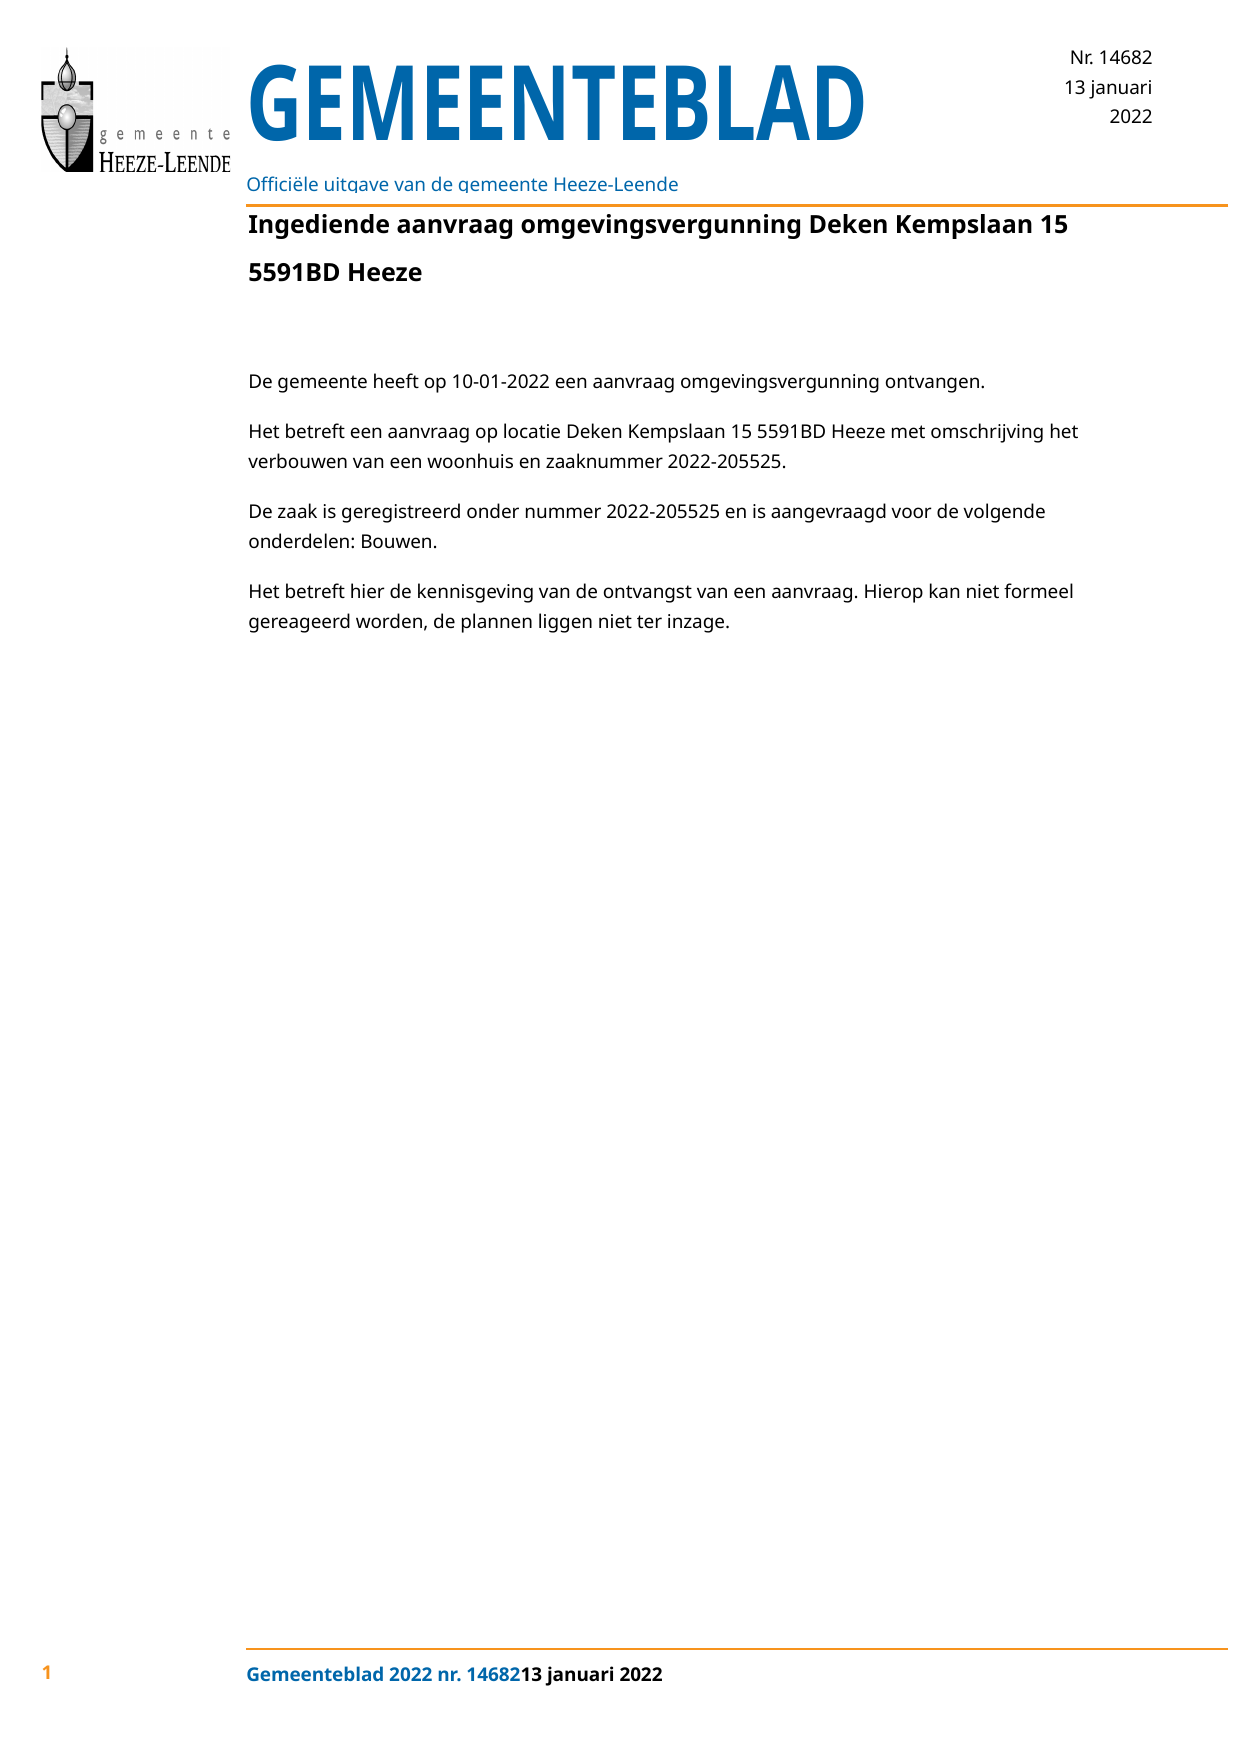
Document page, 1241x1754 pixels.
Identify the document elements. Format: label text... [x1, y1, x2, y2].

text Ingediende aanvraag omgevingsvergunning Deken Kempslaan 15 5591BD Heeze [248, 207, 1152, 288]
text De zaak is geregistreerd onder nummer 2022-205525 en is aangevraagd voor de volgende onderdelen: Bouwen. [248, 499, 1152, 554]
text Het betreft hier de kennisgeving van de ontvangst van een aanvraag. Hierop kan niet formeel gereageerd worden, de plannen liggen niet ter inzage. [248, 579, 1152, 634]
text Het betreft een aanvraag op locatie Deken Kempslaan 15 5591BD Heeze met omschrijving het verbouwen van een woonhuis en zaaknummer 2022-205525. [248, 419, 1152, 474]
text De gemeente heeft op 10-01-2022 een aanvraag omgevingsvergunning ontvangen. [248, 368, 1152, 394]
picture [41, 47, 231, 172]
